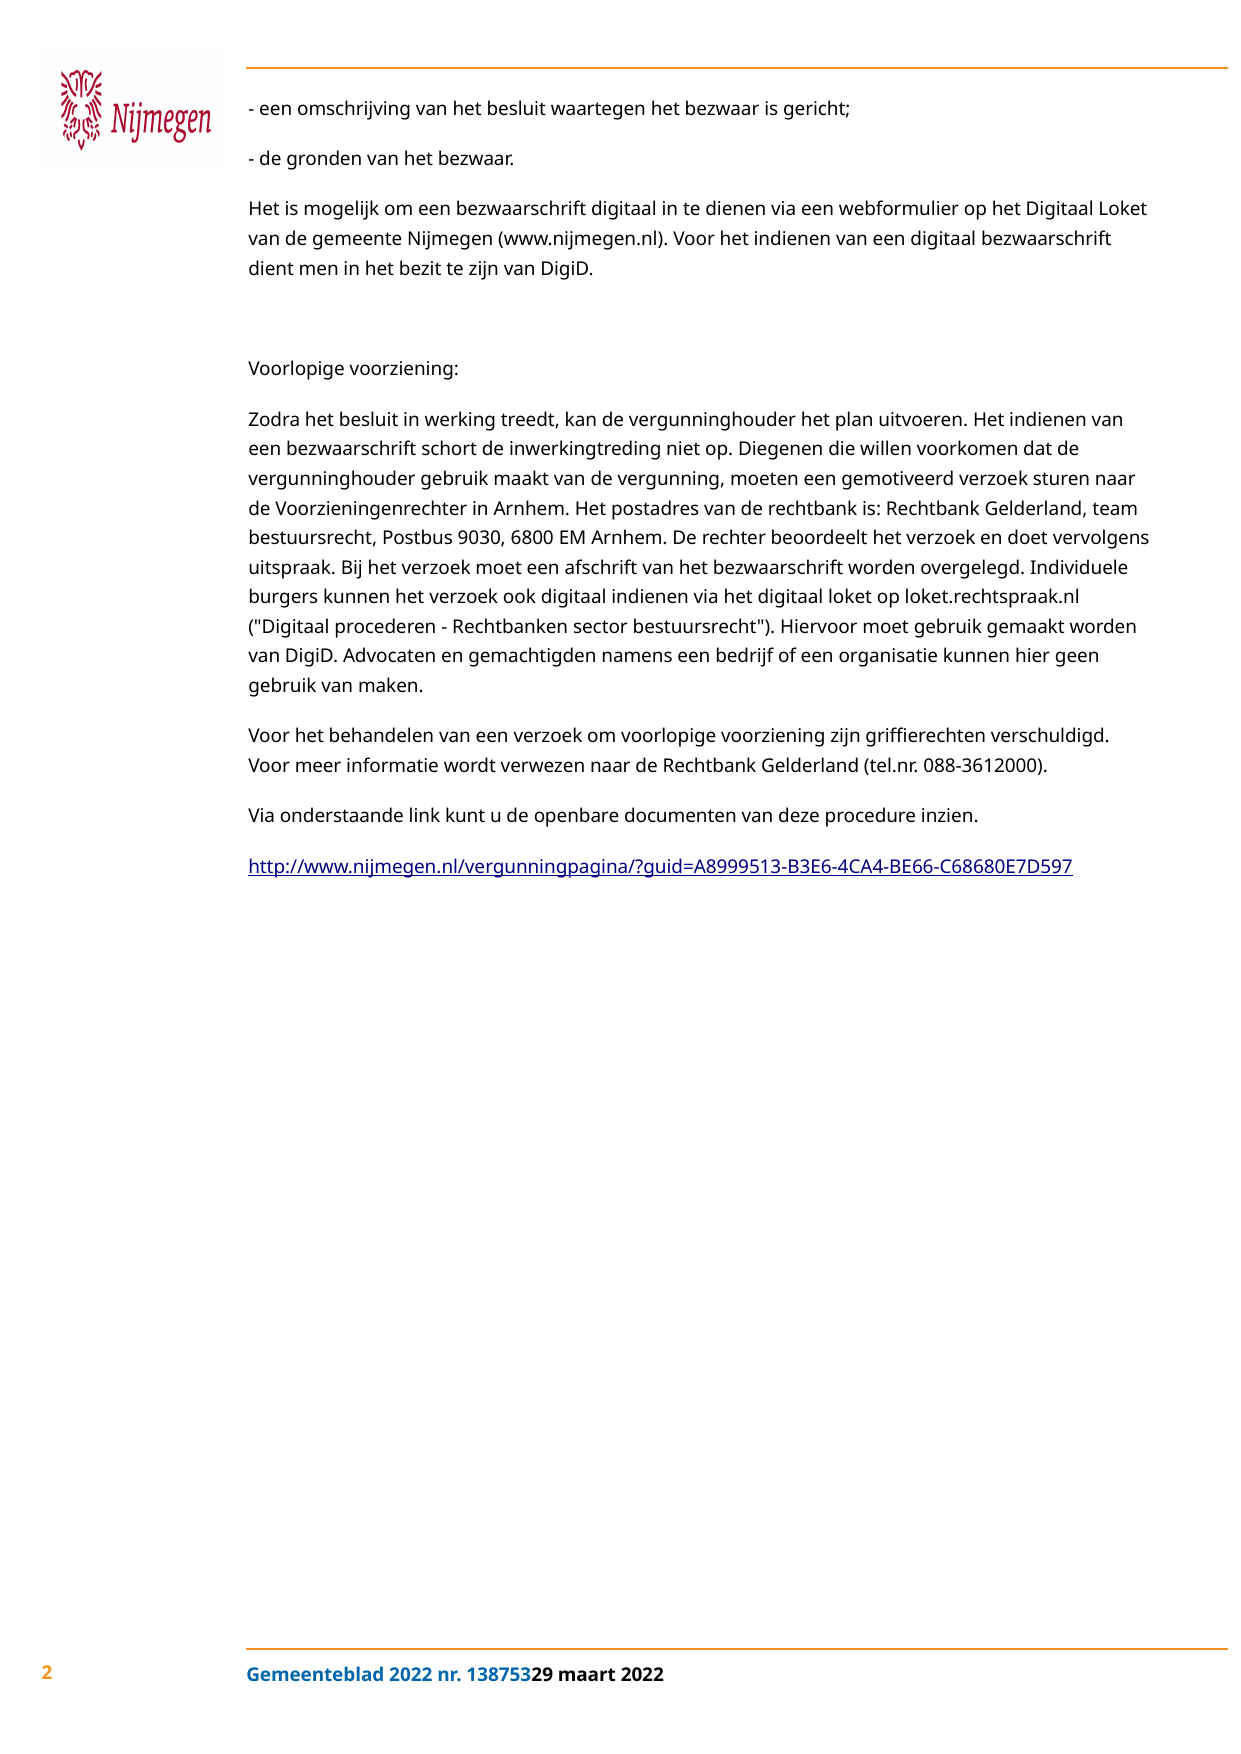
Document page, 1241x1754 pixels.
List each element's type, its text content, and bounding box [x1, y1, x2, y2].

text Zodra het besluit in werking treedt, kan de vergunninghouder het plan uitvoeren. Het indienen van een bezwaarschrift schort de inwerkingtreding niet op. Diegenen die willen voorkomen dat de vergunninghouder gebruik maakt van de vergunning, moeten een gemotiveerd verzoek sturen naar de Voorzieningenrechter in Arnhem. Het postadres van de rechtbank is: Rechtbank Gelderland, team bestuursrecht, Postbus 9030, 6800 EM Arnhem. De rechter beoordeelt het verzoek en doet vervolgens uitspraak. Bij het verzoek moet een afschrift van het bezwaarschrift worden overgelegd. Individuele burgers kunnen het verzoek ook digitaal indienen via het digitaal loket op loket.rechtspraak.nl ("Digitaal procederen - Rechtbanken sector bestuursrecht"). Hiervoor moet gebruik gemaakt worden van DigiD. Advocaten en gemachtigden namens een bedrijf of een organisatie kunnen hier geen gebruik van maken. [248, 406, 1152, 698]
text Het is mogelijk om een bezwaarschrift digitaal in te dienen via een webformulier op het Digitaal Loket van de gemeente Nijmegen (www.nijmegen.nl). Voor het indienen van een digitaal bezwaarschrift dient men in het bezit te zijn van DigiD. [248, 196, 1152, 281]
picture [41, 47, 231, 172]
text - de gronden van het bezwaar. [248, 145, 1152, 171]
text - een omschrijving van het besluit waartegen het bezwaar is gericht; [248, 95, 1152, 121]
text Via onderstaande link kunt u de openbare documenten van deze procedure inzien. [248, 803, 1152, 828]
text Voor het behandelen van een verzoek om voorlopige voorziening zijn griffierechten verschuldigd. Voor meer informatie wordt verwezen naar de Rechtbank Gelderland (tel.nr. 088-3612000). [248, 723, 1152, 778]
text Voorlopige voorziening: [248, 356, 1152, 381]
text http://www.nijmegen.nl/vergunningpagina/?guid=A8999513-B3E6-4CA4-BE66-C68680E7D597 [248, 853, 1152, 879]
